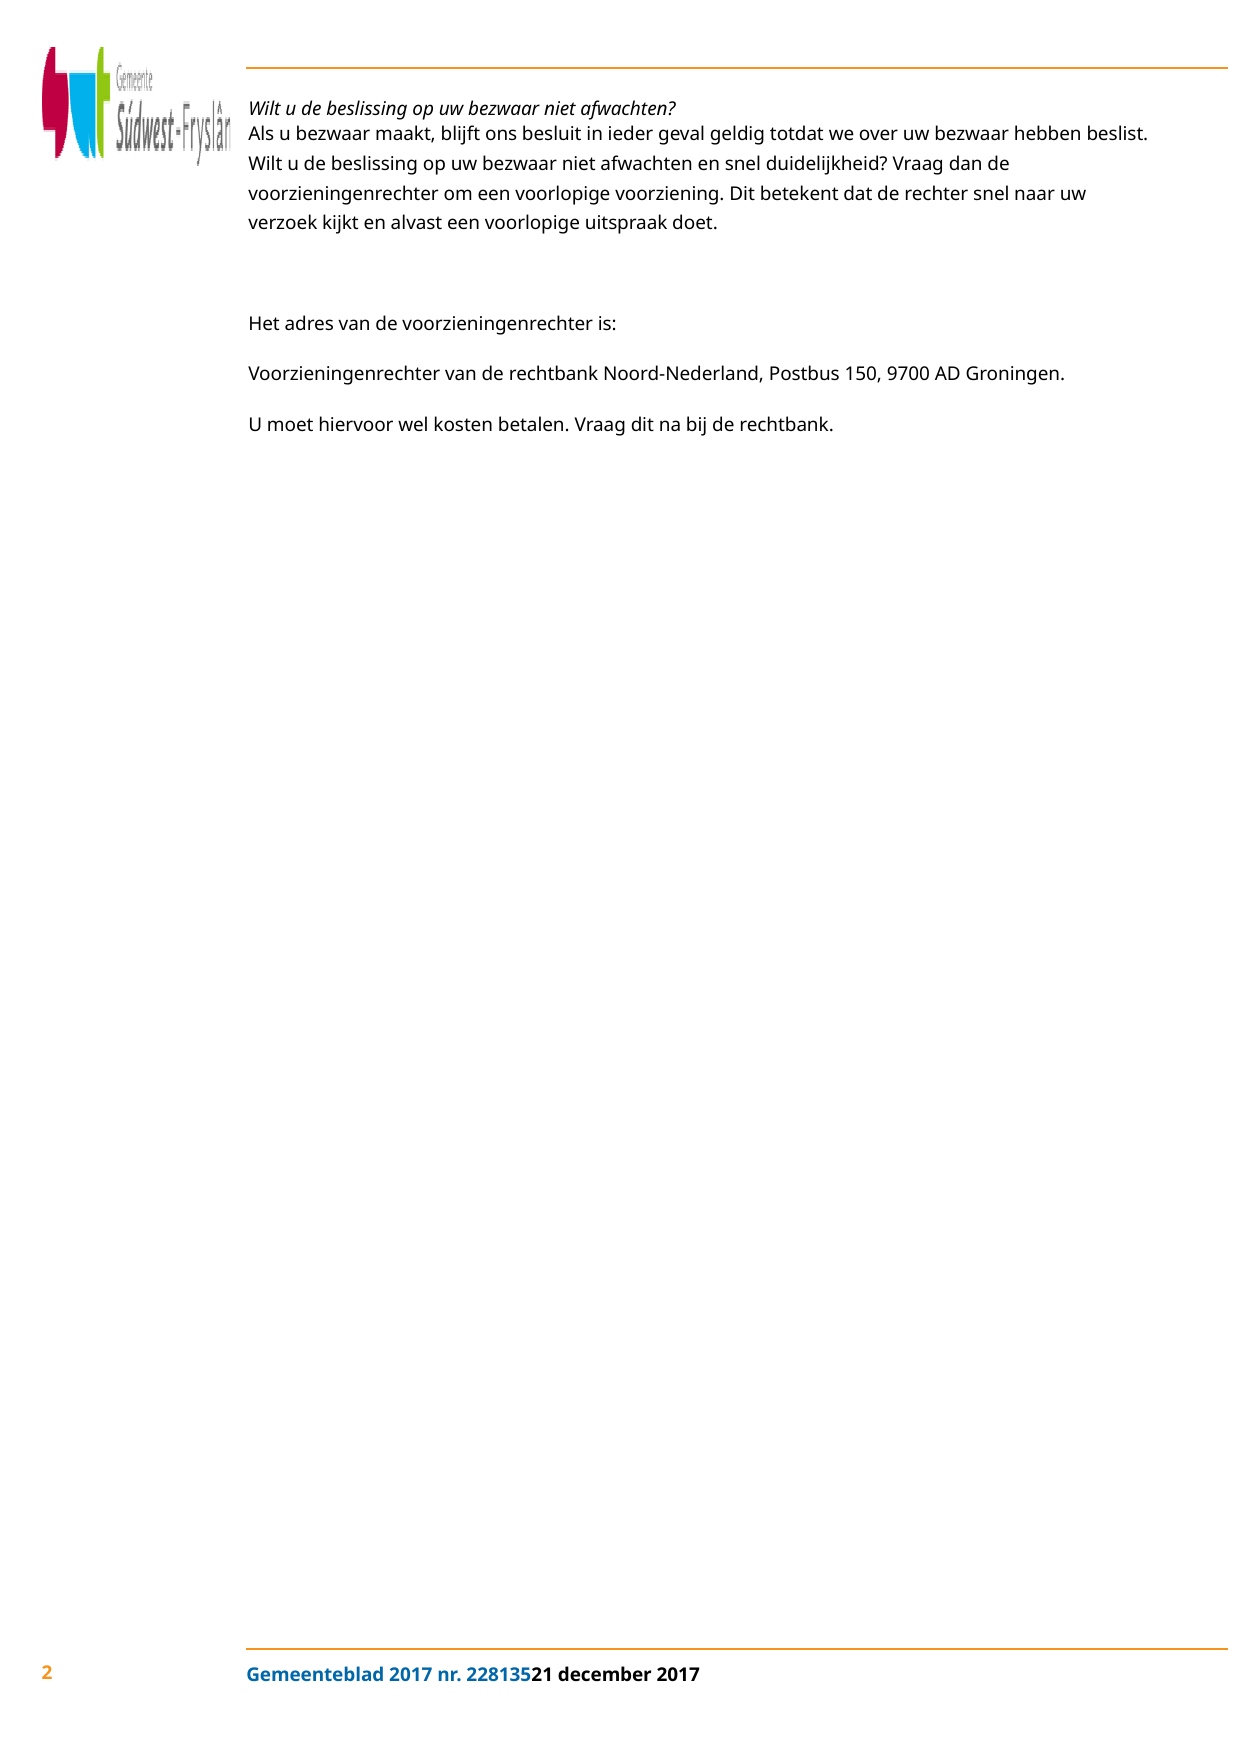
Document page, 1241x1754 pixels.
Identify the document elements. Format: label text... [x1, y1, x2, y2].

text Als u bezwaar maakt, blijft ons besluit in ieder geval geldig totdat we over uw bezwaar hebben beslist. Wilt u de beslissing op uw bezwaar niet afwachten en snel duidelijkheid? Vraag dan de voorzieningenrechter om een voorlopige voorziening. Dit betekent dat de rechter snel naar uw verzoek kijkt en alvast een voorlopige uitspraak doet. [248, 121, 1152, 235]
text Voorzieningenrechter van de rechtbank Noord-Nederland, Postbus 150, 9700 AD Groningen. [248, 361, 1152, 386]
text Het adres van de voorzieningenrechter is: [248, 310, 1152, 336]
picture [41, 47, 231, 172]
text Wilt u de beslissing op uw bezwaar niet afwachten? [248, 95, 1152, 121]
text U moet hiervoor wel kosten betalen. Vraag dit na bij de rechtbank. [248, 411, 1152, 437]
